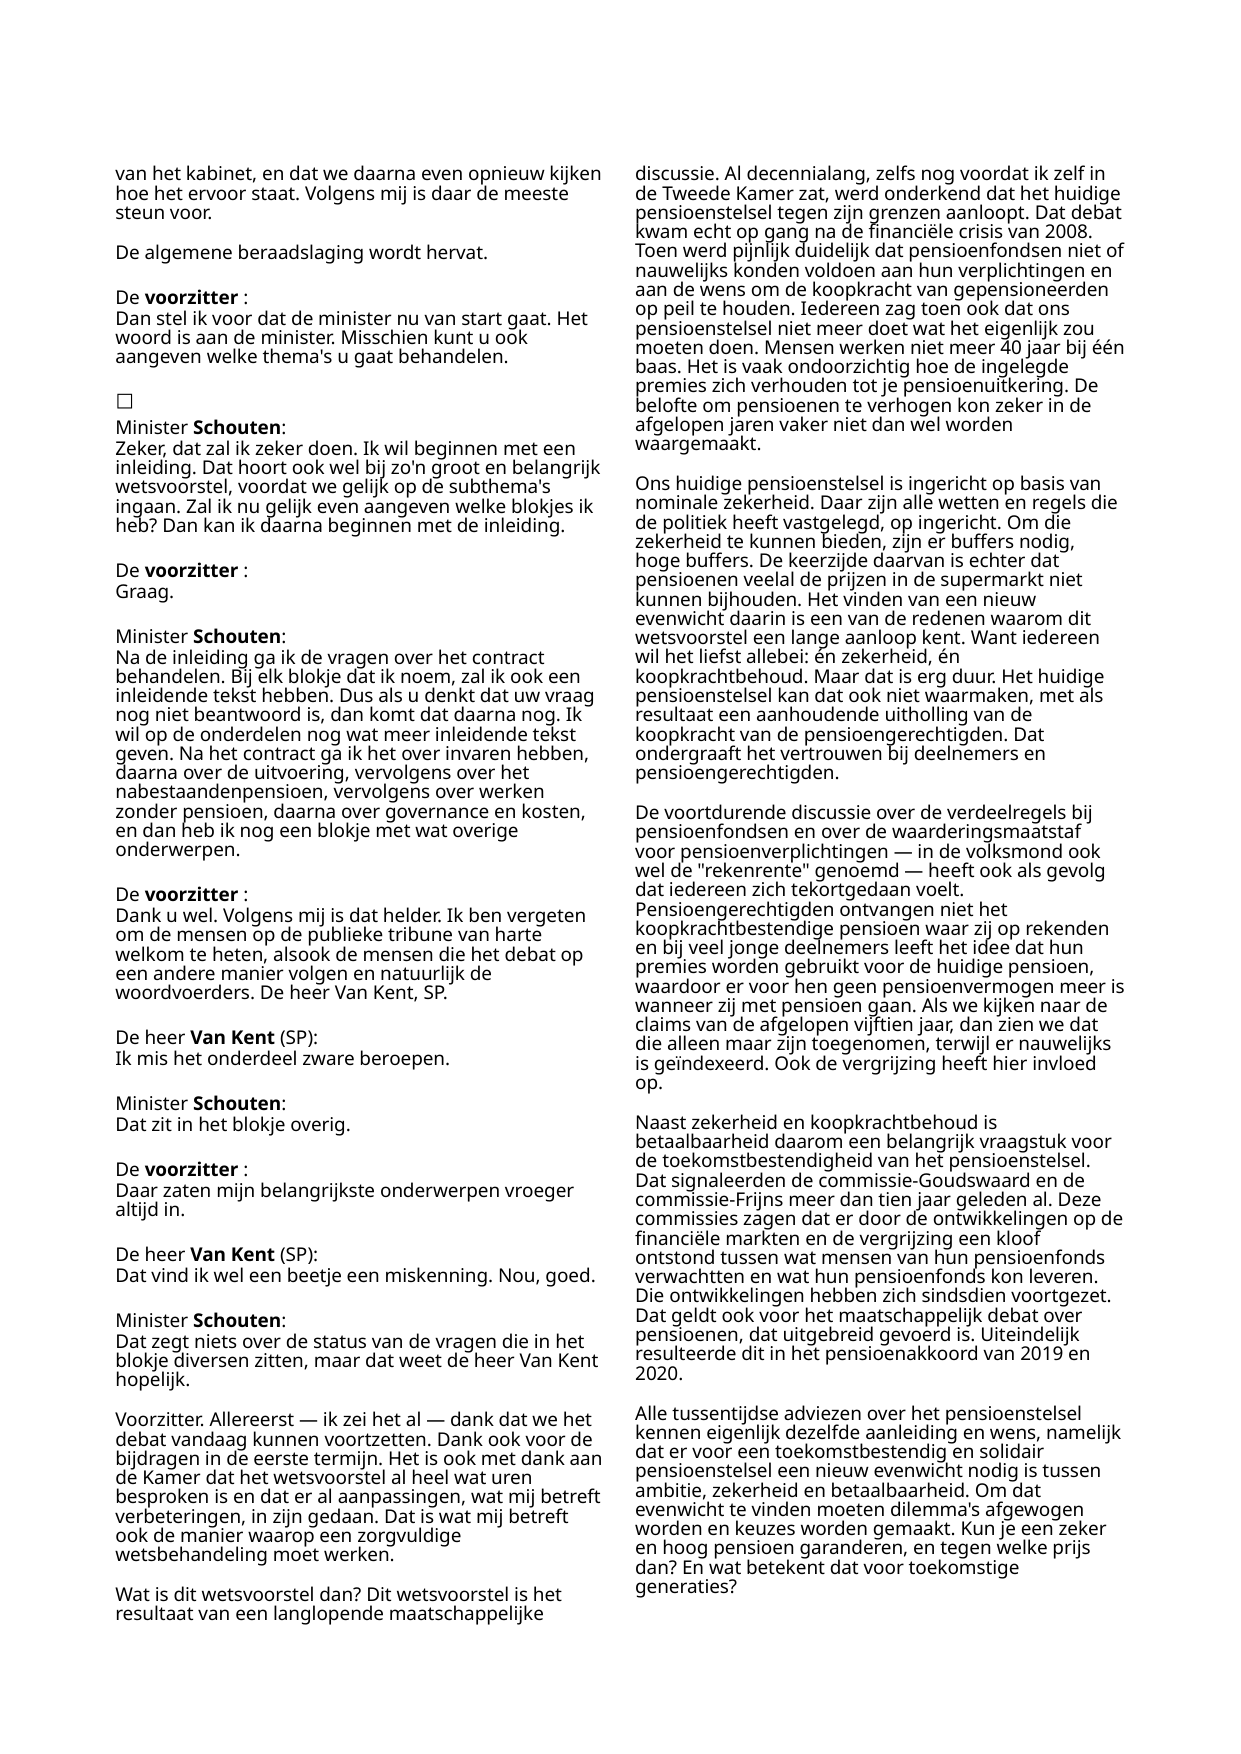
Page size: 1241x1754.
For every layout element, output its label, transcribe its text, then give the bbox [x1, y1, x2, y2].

text Dat vind ik wel een beetje een miskenning. Nou, goed. [115, 1267, 605, 1286]
text De voorzitter : [115, 881, 605, 907]
text Ik mis het onderdeel zware beroepen. [115, 1050, 605, 1069]
text De voorzitter : [115, 284, 605, 310]
text Dat zegt niets over de status van de vragen die in het blokje diversen zitten, maar dat weet de heer Van Kent hopelijk. [115, 1333, 605, 1391]
text Alle tussentijdse adviezen over het pensioenstelsel kennen eigenlijk dezelfde aanleiding en wens, namelijk dat er voor een toekomstbestendig en solidair pensioenstelsel een nieuw evenwicht nodig is tussen ambitie, zekerheid en betaalbaarheid. Om dat evenwicht te vinden moeten dilemma's afgewogen worden en keuzes worden gemaakt. Kun je een zeker en hoog pensioen garanderen, en tegen welke prijs dan? En wat betekent dat voor toekomstige generaties? [635, 1404, 1125, 1597]
text Naast zekerheid en koopkrachtbehoud is betaalbaarheid daarom een belangrijk vraagstuk voor de toekomstbestendigheid van het pensioenstelsel. Dat signaleerden de commissie-Goudswaard en de commissie-Frijns meer dan tien jaar geleden al. Deze commissies zagen dat er door de ontwikkelingen op de financiële markten en de vergrijzing een kloof ontstond tussen wat mensen van hun pensioenfonds verwachtten en wat hun pensioenfonds kon leveren. Die ontwikkelingen hebben zich sindsdien voortgezet. Dat geldt ook voor het maatschappelijk debat over pensioenen, dat uitgebreid gevoerd is. Uiteindelijk resulteerde dit in het pensioenakkoord van 2019 en 2020. [635, 1114, 1125, 1384]
text Minister Schouten: [115, 414, 605, 440]
text Na de inleiding ga ik de vragen over het contract behandelen. Bij elk blokje dat ik noem, zal ik ook een inleidende tekst hebben. Dus als u denkt dat uw vraag nog niet beantwoord is, dan komt dat daarna nog. Ik wil op de onderdelen nog wat meer inleidende tekst geven. Na het contract ga ik het over invaren hebben, daarna over de uitvoering, vervolgens over het nabestaandenpensioen, vervolgens over werken zonder pensioen, daarna over governance en kosten, en dan heb ik nog een blokje met wat overige onderwerpen. [115, 649, 605, 861]
text De voortdurende discussie over de verdeelregels bij pensioenfondsen en over de waarderingsmaatstaf voor pensioenverplichtingen — in de volksmond ook wel de "rekenrente" genoemd — heeft ook als gevolg dat iedereen zich tekortgedaan voelt. Pensioengerechtigden ontvangen niet het koopkrachtbestendige pensioen waar zij op rekenden en bij veel jonge deelnemers leeft het idee dat hun premies worden gebruikt voor de huidige pensioen, waardoor er voor hen geen pensioenvermogen meer is wanneer zij met pensioen gaan. Als we kijken naar de claims van de afgelopen vijftien jaar, dan zien we dat die alleen maar zijn toegenomen, terwijl er nauwelijks is geïndexeerd. Ook de vergrijzing heeft hier invloed op. [635, 804, 1125, 1093]
text Dat zit in het blokje overig. [115, 1116, 605, 1135]
text De algemene beraadslaging wordt hervat. [115, 244, 605, 263]
text Graag. [115, 583, 605, 602]
text Dan stel ik voor dat de minister nu van start gaat. Het woord is aan de minister. Misschien kunt u ook aangeven welke thema's u gaat behandelen. [115, 310, 605, 368]
text Minister Schouten: [115, 623, 605, 649]
text Daar zaten mijn belangrijkste onderwerpen vroeger altijd in. [115, 1182, 605, 1220]
text Wat is dit wetsvoorstel dan? Dit wetsvoorstel is het resultaat van een langlopende maatschappelijke [115, 1586, 605, 1625]
text Dank u wel. Volgens mij is dat helder. Ik ben vergeten om de mensen op de publieke tribune van harte welkom te heten, alsook de mensen die het debat op een andere manier volgen en natuurlijk de woordvoerders. De heer Van Kent, SP. [115, 907, 605, 1003]
text discussie. Al decennialang, zelfs nog voordat ik zelf in de Tweede Kamer zat, werd onderkend dat het huidige pensioenstelsel tegen zijn grenzen aanloopt. Dat debat kwam echt op gang na de financiële crisis van 2008. Toen werd pijnlijk duidelijk dat pensioenfondsen niet of nauwelijks konden voldoen aan hun verplichtingen en aan de wens om de koopkracht van gepensioneerden op peil te houden. Iedereen zag toen ook dat ons pensioenstelsel niet meer doet wat het eigenlijk zou moeten doen. Mensen werken niet meer 40 jaar bij één baas. Het is vaak ondoorzichtig hoe de ingelegde premies zich verhouden tot je pensioenuitkering. De belofte om pensioenen te verhogen kon zeker in de afgelopen jaren vaker niet dan wel worden waargemaakt. [635, 165, 1125, 454]
text Minister Schouten: [115, 1307, 605, 1333]
text ⬜ [115, 388, 605, 414]
text Zeker, dat zal ik zeker doen. Ik wil beginnen met een inleiding. Dat hoort ook wel bij zo'n groot en belangrijk wetsvoorstel, voordat we gelijk op de subthema's ingaan. Zal ik nu gelijk even aangeven welke blokjes ik heb? Dan kan ik daarna beginnen met de inleiding. [115, 440, 605, 536]
text De voorzitter : [115, 1156, 605, 1182]
text Ons huidige pensioenstelsel is ingericht op basis van nominale zekerheid. Daar zijn alle wetten en regels die de politiek heeft vastgelegd, op ingericht. Om die zekerheid te kunnen bieden, zijn er buffers nodig, hoge buffers. De keerzijde daarvan is echter dat pensioenen veelal de prijzen in de supermarkt niet kunnen bijhouden. Het vinden van een nieuw evenwicht daarin is een van de redenen waarom dit wetsvoorstel een lange aanloop kent. Want iedereen wil het liefst allebei: én zekerheid, én koopkrachtbehoud. Maar dat is erg duur. Het huidige pensioenstelsel kan dat ook niet waarmaken, met als resultaat een aanhoudende uitholling van de koopkracht van de pensioengerechtigden. Dat ondergraaft het vertrouwen bij deelnemers en pensioengerechtigden. [635, 475, 1125, 783]
text De heer Van Kent (SP): [115, 1024, 605, 1050]
text De voorzitter : [115, 557, 605, 583]
text van het kabinet, en dat we daarna even opnieuw kijken hoe het ervoor staat. Volgens mij is daar de meeste steun voor. [115, 165, 605, 223]
text De heer Van Kent (SP): [115, 1241, 605, 1267]
text Minister Schouten: [115, 1090, 605, 1116]
text Voorzitter. Allereerst — ik zei het al — dank dat we het debat vandaag kunnen voortzetten. Dank ook voor de bijdragen in de eerste termijn. Het is ook met dank aan de Kamer dat het wetsvoorstel al heel wat uren besproken is en dat er al aanpassingen, wat mij betreft verbeteringen, in zijn gedaan. Dat is wat mij betreft ook de manier waarop een zorgvuldige wetsbehandeling moet werken. [115, 1411, 605, 1565]
